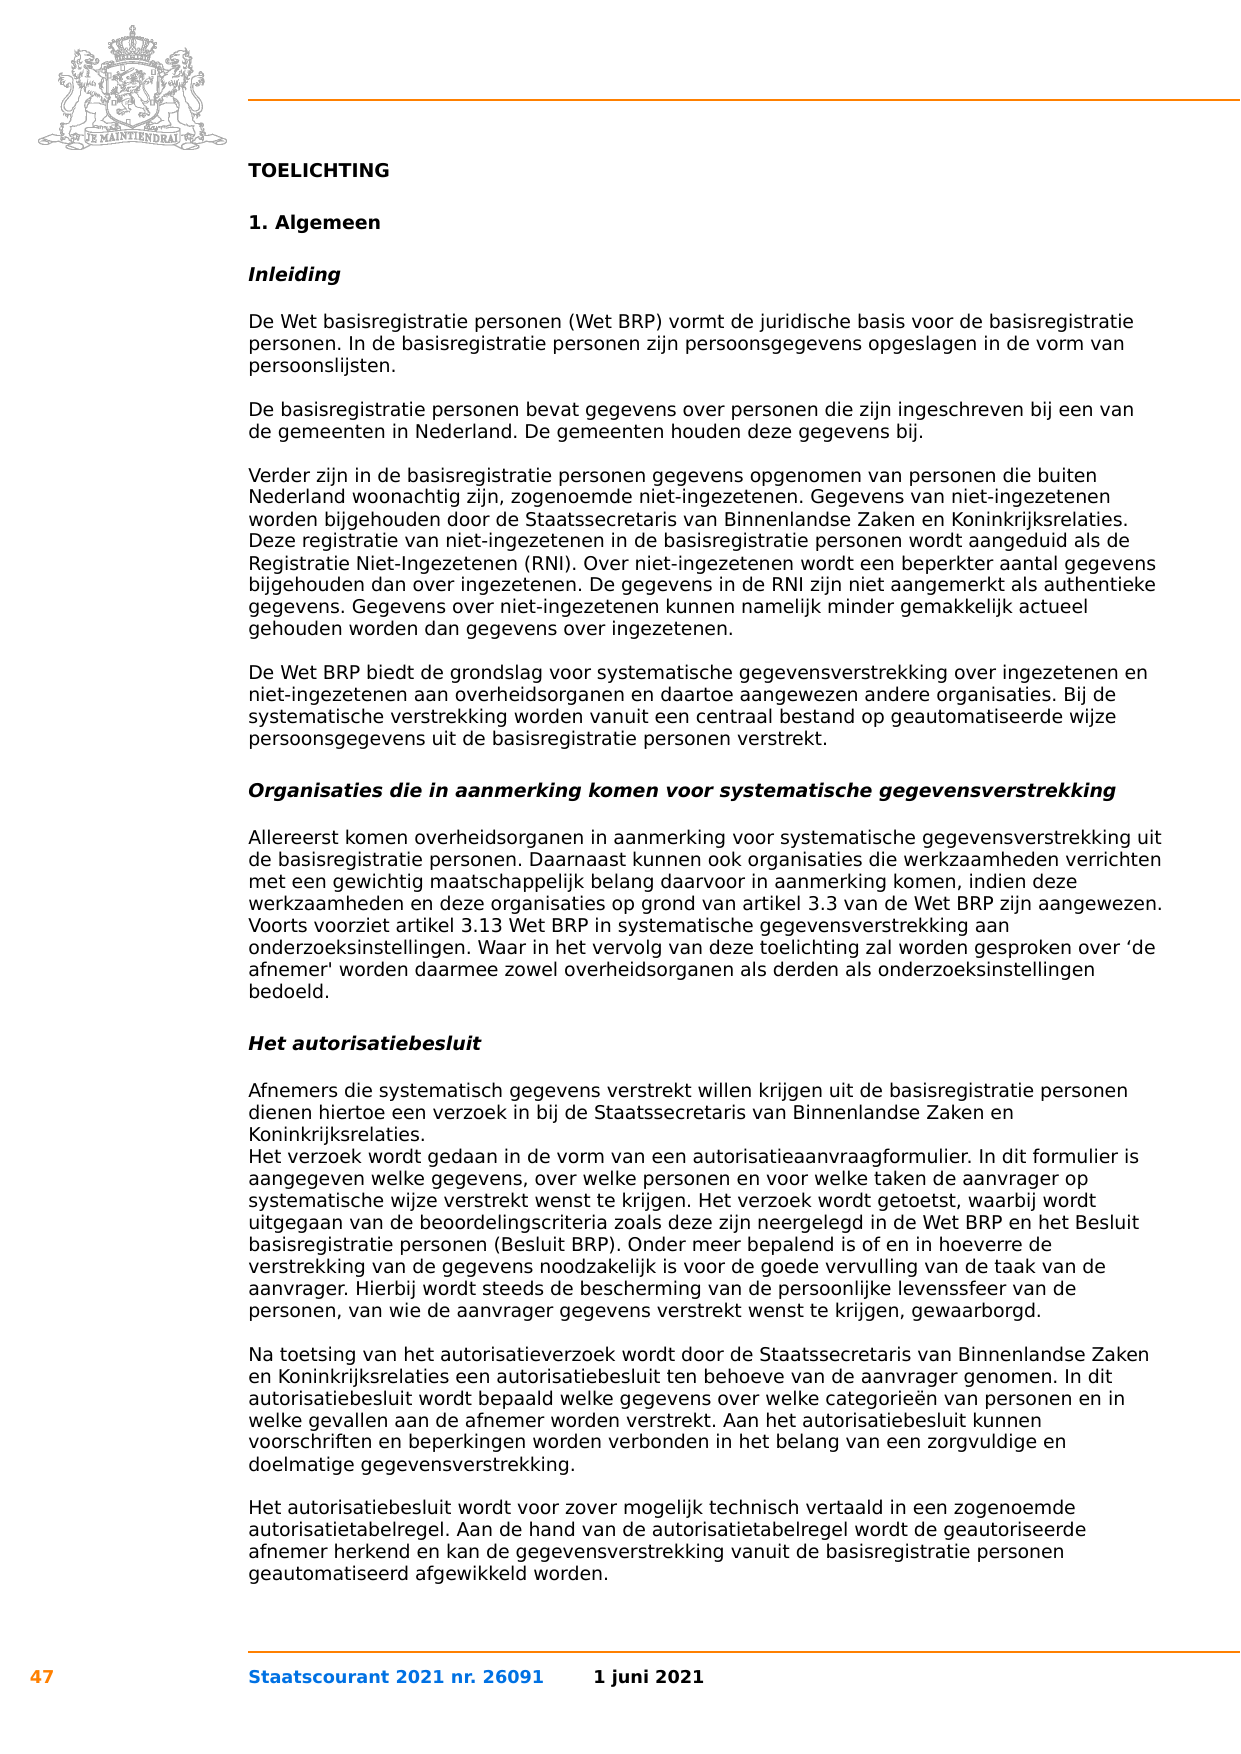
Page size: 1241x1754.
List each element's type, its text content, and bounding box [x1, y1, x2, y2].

picture [38, 25, 227, 150]
text Het autorisatiebesluit wordt voor zover mogelijk technisch vertaald in een zogenoemde autorisatietabelregel. Aan de hand van de autorisatietabelregel wordt de geautoriseerde afnemer herkend en kan de gegevensverstrekking vanuit de basisregistratie personen geautomatiseerd afgewikkeld worden. [248, 1497, 1163, 1585]
text De basisregistratie personen bevat gegevens over personen die zijn ingeschreven bij een van de gemeenten in Nederland. De gemeenten houden deze gegevens bij. [248, 399, 1163, 443]
subtitle Het autorisatiebesluit [248, 1033, 1163, 1055]
text Het verzoek wordt gedaan in de vorm van een autorisatieaanvraagformulier. In dit formulier is aangegeven welke gegevens, over welke personen en voor welke taken de aanvrager op systematische wijze verstrekt wenst te krijgen. Het verzoek wordt getoetst, waarbij wordt uitgegaan van de beoordelingscriteria zoals deze zijn neergelegd in de Wet BRP en het Besluit basisregistratie personen (Besluit BRP). Onder meer bepalend is of en in hoeverre de verstrekking van de gegevens noodzakelijk is voor de goede vervulling van de taak van de aanvrager. Hierbij wordt steeds de bescherming van de persoonlijke levenssfeer van de personen, van wie de aanvrager gegevens verstrekt wenst te krijgen, gewaarborgd. [248, 1146, 1163, 1322]
text Verder zijn in de basisregistratie personen gegevens opgenomen van personen die buiten Nederland woonachtig zijn, zogenoemde niet-ingezetenen. Gegevens van niet-ingezetenen worden bijgehouden door de Staatssecretaris van Binnenlandse Zaken en Koninkrijksrelaties. Deze registratie van niet-ingezetenen in de basisregistratie personen wordt aangeduid als de Registratie Niet-Ingezetenen (RNI). Over niet-ingezetenen wordt een beperkter aantal gegevens bijgehouden dan over ingezetenen. De gegevens in de RNI zijn niet aangemerkt als authentieke gegevens. Gegevens over niet-ingezetenen kunnen namelijk minder gemakkelijk actueel gehouden worden dan gegevens over ingezetenen. [248, 464, 1163, 640]
text De Wet BRP biedt de grondslag voor systematische gegevensverstrekking over ingezetenen en niet-ingezetenen aan overheidsorganen en daartoe aangewezen andere organisaties. Bij de systematische verstrekking worden vanuit een centraal bestand op geautomatiseerde wijze persoonsgegevens uit de basisregistratie personen verstrekt. [248, 662, 1163, 750]
text Na toetsing van het autorisatieverzoek wordt door de Staatssecretaris van Binnenlandse Zaken en Koninkrijksrelaties een autorisatiebesluit ten behoeve van de aanvrager genomen. In dit autorisatiebesluit wordt bepaald welke gegevens over welke categorieën van personen en in welke gevallen aan de afnemer worden verstrekt. Aan het autorisatiebesluit kunnen voorschriften en beperkingen worden verbonden in het belang van een zorgvuldige en doelmatige gegevensverstrekking. [248, 1343, 1163, 1475]
text De Wet basisregistratie personen (Wet BRP) vormt de juridische basis voor de basisregistratie personen. In de basisregistratie personen zijn persoonsgegevens opgeslagen in de vorm van persoonslijsten. [248, 311, 1163, 377]
subtitle Organisaties die in aanmerking komen voor systematische gegevensverstrekking [248, 780, 1163, 802]
text Allereerst komen overheidsorganen in aanmerking voor systematische gegevensverstrekking uit de basisregistratie personen. Daarnaast kunnen ook organisaties die werkzaamheden verrichten met een gewichtig maatschappelijk belang daarvoor in aanmerking komen, indien deze werkzaamheden en deze organisaties op grond van artikel 3.3 van de Wet BRP zijn aangewezen. Voorts voorziet artikel 3.13 Wet BRP in systematische gegevensverstrekking aan onderzoeksinstellingen. Waar in het vervolg van deze toelichting zal worden gesproken over ‘de afnemer' worden daarmee zowel overheidsorganen als derden als onderzoeksinstellingen bedoeld. [248, 827, 1163, 1003]
subtitle 1. Algemeen [248, 212, 1163, 234]
subtitle Inleiding [248, 264, 1163, 286]
text Afnemers die systematisch gegevens verstrekt willen krijgen uit de basisregistratie personen dienen hiertoe een verzoek in bij de Staatssecretaris van Binnenlandse Zaken en Koninkrijksrelaties. [248, 1080, 1163, 1146]
subtitle TOELICHTING [248, 160, 1163, 182]
